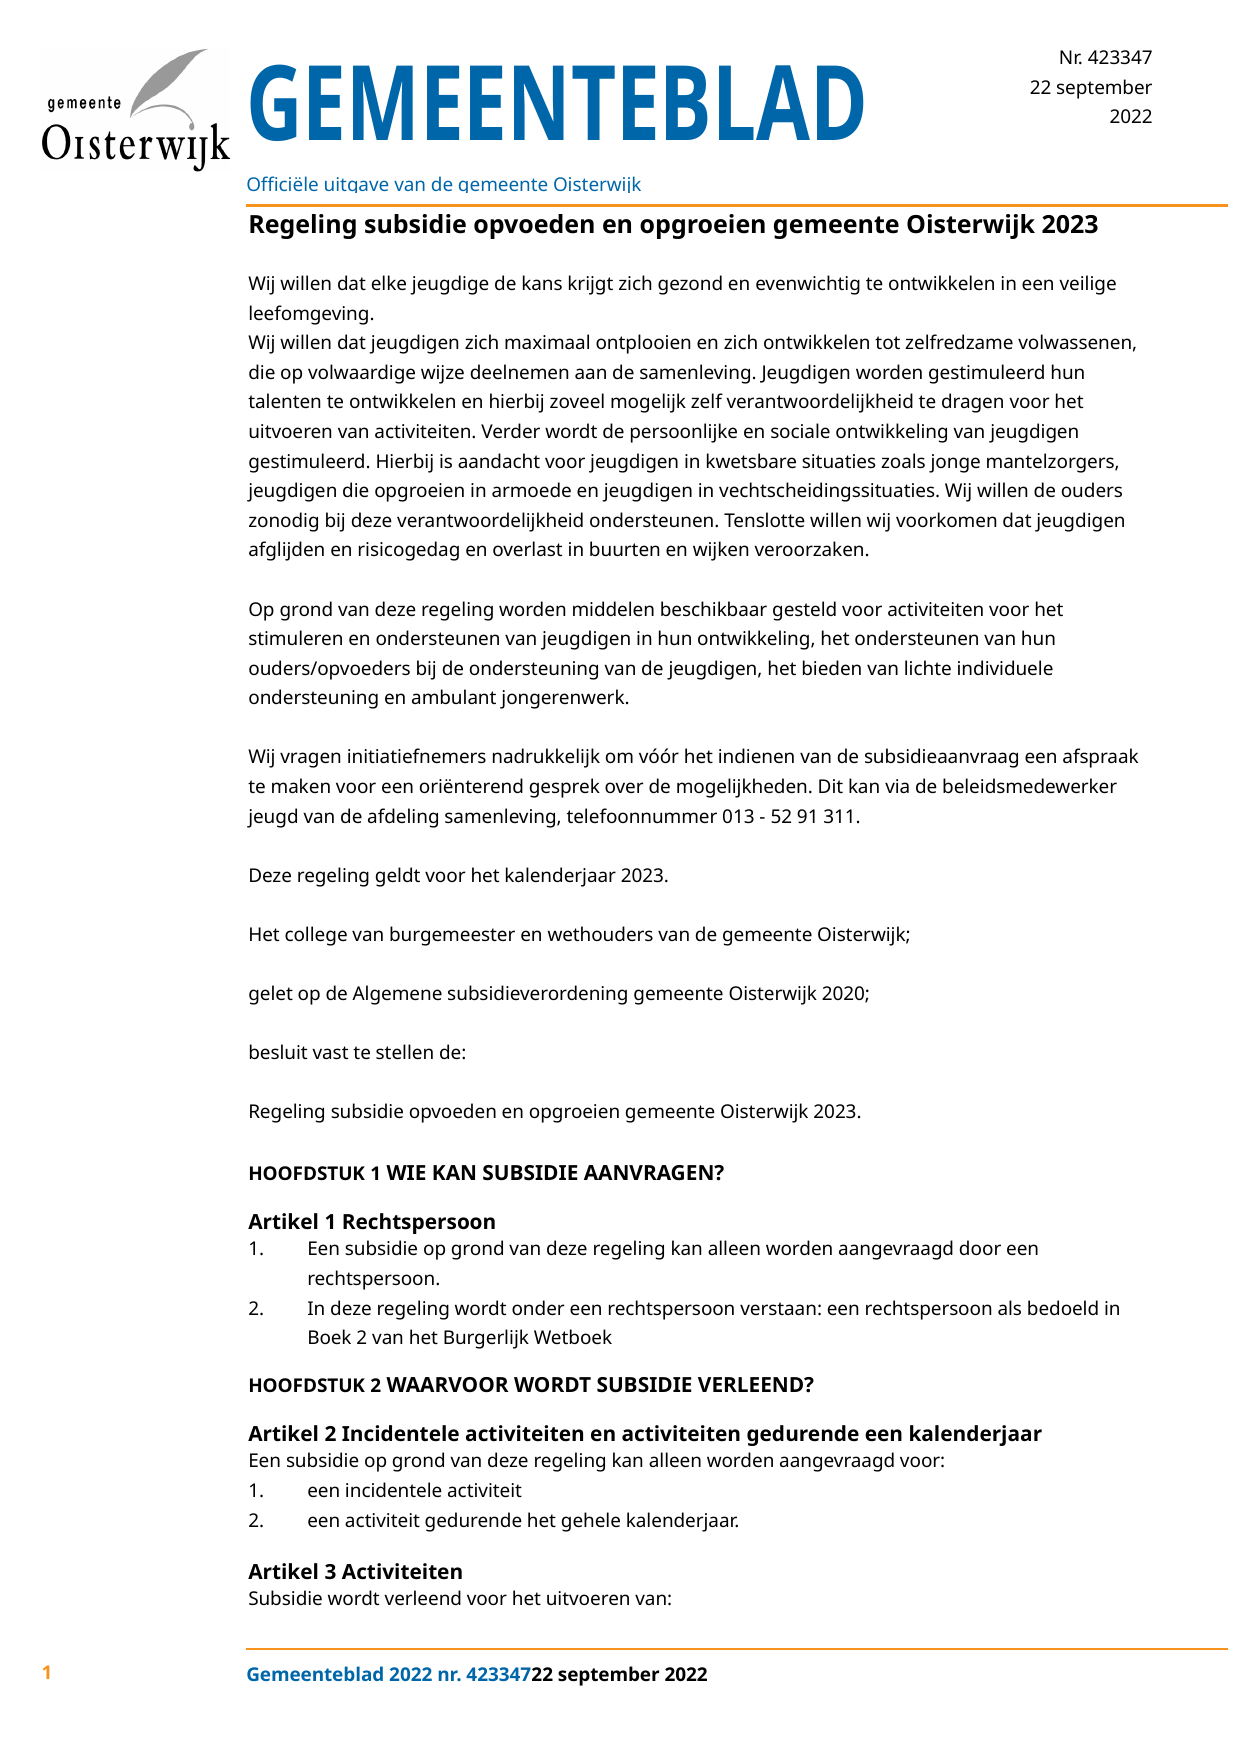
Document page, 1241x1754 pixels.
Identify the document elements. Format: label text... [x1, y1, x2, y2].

text Regeling subsidie opvoeden en opgroeien gemeente Oisterwijk 2023. [248, 1099, 1152, 1124]
list In deze regeling wordt onder een rechtspersoon verstaan: een rechtspersoon als bedoeld in Boek 2 van het Burgerlijk Wetboek [248, 1295, 1152, 1350]
text Het college van burgemeester en wethouders van de gemeente Oisterwijk; [248, 921, 1152, 947]
text Artikel 2 Incidentele activiteiten en activiteiten gedurende een kalenderjaar [248, 1419, 1152, 1448]
text gelet op de Algemene subsidieverordening gemeente Oisterwijk 2020; [248, 980, 1152, 1006]
text Wij willen dat elke jeugdige de kans krijgt zich gezond en evenwichtig te ontwikkelen in een veilige leefomgeving. [248, 270, 1152, 326]
text Wij willen dat jeugdigen zich maximaal ontplooien en zich ontwikkelen tot zelfredzame volwassenen, die op volwaardige wijze deelnemen aan de samenleving. Jeugdigen worden gestimuleerd hun talenten te ontwikkelen en hierbij zoveel mogelijk zelf verantwoordelijkheid te dragen voor het uitvoeren van activiteiten. Verder wordt de persoonlijke en sociale ontwikkeling van jeugdigen gestimuleerd. Hierbij is aandacht voor jeugdigen in kwetsbare situaties zoals jonge mantelzorgers, jeugdigen die opgroeien in armoede en jeugdigen in vechtscheidingssituaties. Wij willen de ouders zonodig bij deze verantwoordelijkheid ondersteunen. Tenslotte willen wij voorkomen dat jeugdigen afglijden en risicogedag en overlast in buurten en wijken veroorzaken. [248, 329, 1152, 562]
list Een subsidie op grond van deze regeling kan alleen worden aangevraagd door een rechtspersoon. [248, 1236, 1152, 1291]
text Wij vragen initiatiefnemers nadrukkelijk om vóór het indienen van de subsidieaanvraag een afspraak te maken voor een oriënterend gesprek over de mogelijkheden. Dit kan via de beleidsmedewerker jeugd van de afdeling samenleving, telefoonnummer 013 - 52 91 311. [248, 744, 1152, 828]
text besluit vast te stellen de: [248, 1039, 1152, 1065]
list een incidentele activiteit [248, 1477, 1152, 1503]
text Regeling subsidie opvoeden en opgroeien gemeente Oisterwijk 2023 [248, 207, 1152, 241]
list een activiteit gedurende het gehele kalenderjaar. [248, 1507, 1152, 1532]
text Subsidie wordt verleend voor het uitvoeren van: [248, 1586, 1152, 1611]
text Een subsidie op grond van deze regeling kan alleen worden aangevraagd voor: [248, 1448, 1152, 1473]
text Artikel 3 Activiteiten [248, 1557, 1152, 1586]
text HOOFDSTUK 2 WAARVOOR WORDT SUBSIDIE VERLEEND? [248, 1370, 1152, 1398]
picture [41, 47, 231, 172]
text Deze regeling geldt voor het kalenderjaar 2023. [248, 862, 1152, 888]
text HOOFDSTUK 1 WIE KAN SUBSIDIE AANVRAGEN? [248, 1158, 1152, 1186]
text Artikel 1 Rechtspersoon [248, 1207, 1152, 1236]
text Op grond van deze regeling worden middelen beschikbaar gesteld voor activiteiten voor het stimuleren en ondersteunen van jeugdigen in hun ontwikkeling, het ondersteunen van hun ouders/opvoeders bij de ondersteuning van de jeugdigen, het bieden van lichte individuele ondersteuning en ambulant jongerenwerk. [248, 596, 1152, 710]
